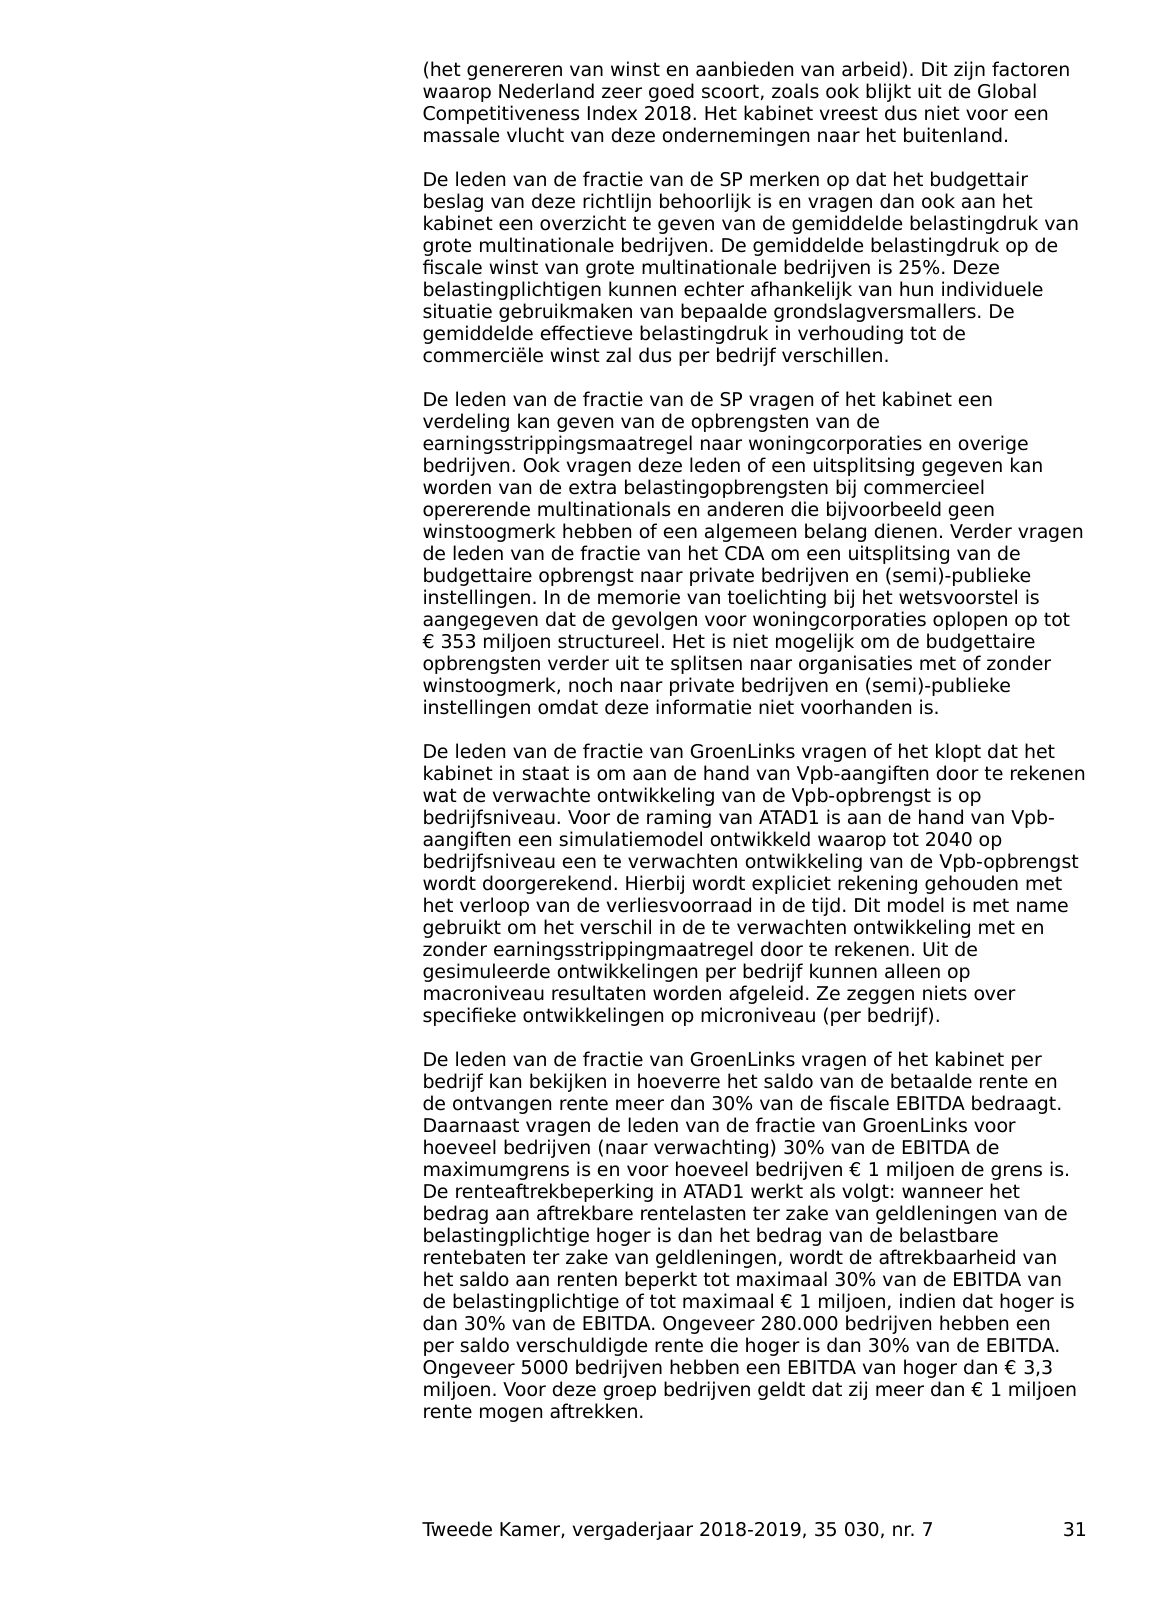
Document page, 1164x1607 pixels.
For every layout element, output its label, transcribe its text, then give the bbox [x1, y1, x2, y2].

text (het genereren van winst en aanbieden van arbeid). Dit zijn factoren waarop Nederland zeer goed scoort, zoals ook blijkt uit de Global Competitiveness Index 2018. Het kabinet vreest dus niet voor een massale vlucht van deze ondernemingen naar het buitenland. [422, 59, 1087, 147]
text De leden van de fractie van GroenLinks vragen of het klopt dat het kabinet in staat is om aan de hand van Vpb-aangiften door te rekenen wat de verwachte ontwikkeling van de Vpb-opbrengst is op bedrijfsniveau. Voor de raming van ATAD1 is aan de hand van Vpb-aangiften een simulatiemodel ontwikkeld waarop tot 2040 op bedrijfsniveau een te verwachten ontwikkeling van de Vpb-opbrengst wordt doorgerekend. Hierbij wordt expliciet rekening gehouden met het verloop van de verliesvoorraad in de tijd. Dit model is met name gebruikt om het verschil in de te verwachten ontwikkeling met en zonder earningsstrippingmaatregel door te rekenen. Uit de gesimuleerde ontwikkelingen per bedrijf kunnen alleen op macroniveau resultaten worden afgeleid. Ze zeggen niets over specifieke ontwikkelingen op microniveau (per bedrijf). [422, 741, 1087, 1027]
text De leden van de fractie van GroenLinks vragen of het kabinet per bedrijf kan bekijken in hoeverre het saldo van de betaalde rente en de ontvangen rente meer dan 30% van de fiscale EBITDA bedraagt. Daarnaast vragen de leden van de fractie van GroenLinks voor hoeveel bedrijven (naar verwachting) 30% van de EBITDA de maximumgrens is en voor hoeveel bedrijven € 1 miljoen de grens is. De renteaftrekbeperking in ATAD1 werkt als volgt: wanneer het bedrag aan aftrekbare rentelasten ter zake van geldleningen van de belastingplichtige hoger is dan het bedrag van de belastbare rentebaten ter zake van geldleningen, wordt de aftrekbaarheid van het saldo aan renten beperkt tot maximaal 30% van de EBITDA van de belastingplichtige of tot maximaal € 1 miljoen, indien dat hoger is dan 30% van de EBITDA. Ongeveer 280.000 bedrijven hebben een per saldo verschuldigde rente die hoger is dan 30% van de EBITDA. Ongeveer 5000 bedrijven hebben een EBITDA van hoger dan € 3,3 miljoen. Voor deze groep bedrijven geldt dat zij meer dan € 1 miljoen rente mogen aftrekken. [422, 1049, 1087, 1423]
text De leden van de fractie van de SP vragen of het kabinet een verdeling kan geven van de opbrengsten van de earningsstrippingsmaatregel naar woningcorporaties en overige bedrijven. Ook vragen deze leden of een uitsplitsing gegeven kan worden van de extra belastingopbrengsten bij commercieel opererende multinationals en anderen die bijvoorbeeld geen winstoogmerk hebben of een algemeen belang dienen. Verder vragen de leden van de fractie van het CDA om een uitsplitsing van de budgettaire opbrengst naar private bedrijven en (semi)-publieke instellingen. In de memorie van toelichting bij het wetsvoorstel is aangegeven dat de gevolgen voor woningcorporaties oplopen op tot € 353 miljoen structureel. Het is niet mogelijk om de budgettaire opbrengsten verder uit te splitsen naar organisaties met of zonder winstoogmerk, noch naar private bedrijven en (semi)-publieke instellingen omdat deze informatie niet voorhanden is. [422, 389, 1087, 719]
text De leden van de fractie van de SP merken op dat het budgettair beslag van deze richtlijn behoorlijk is en vragen dan ook aan het kabinet een overzicht te geven van de gemiddelde belastingdruk van grote multinationale bedrijven. De gemiddelde belastingdruk op de fiscale winst van grote multinationale bedrijven is 25%. Deze belastingplichtigen kunnen echter afhankelijk van hun individuele situatie gebruikmaken van bepaalde grondslagversmallers. De gemiddelde effectieve belastingdruk in verhouding tot de commerciële winst zal dus per bedrijf verschillen. [422, 169, 1087, 367]
